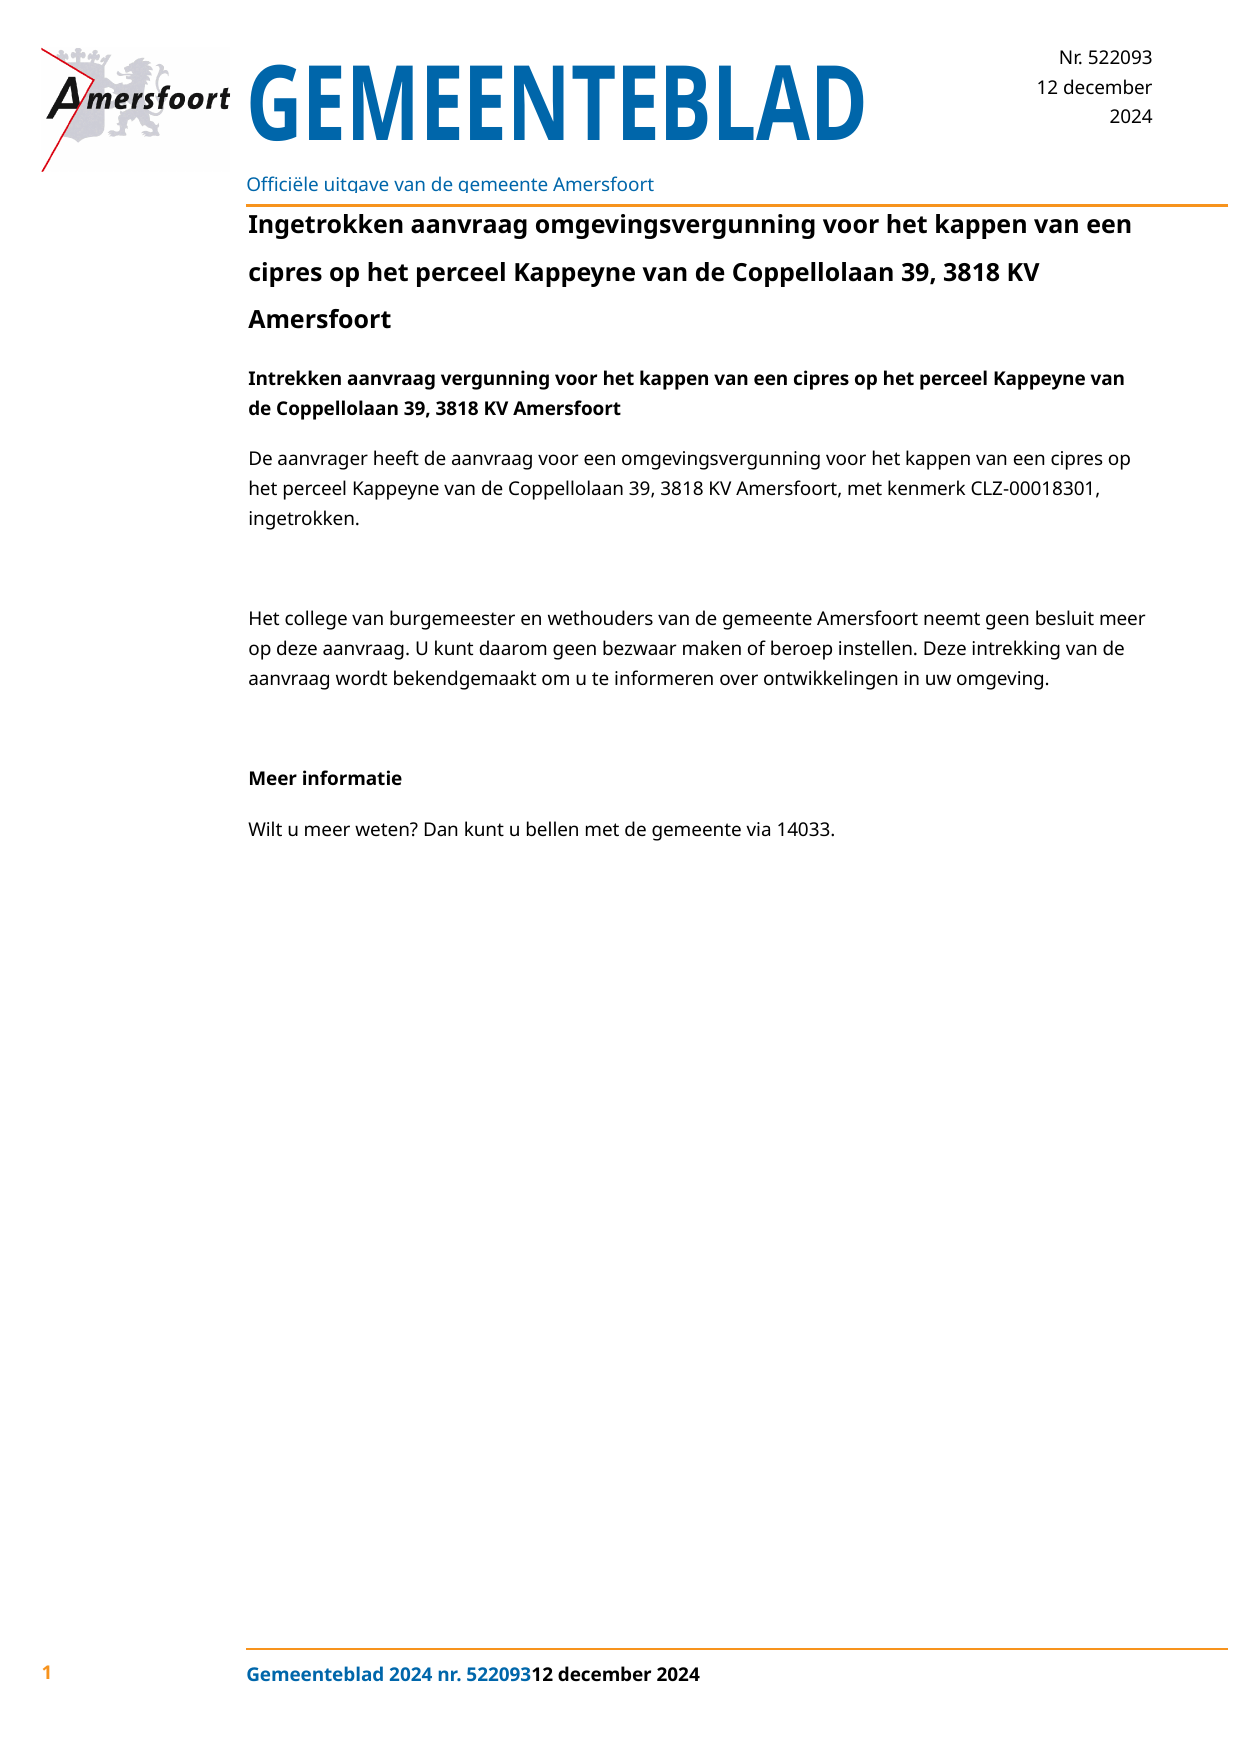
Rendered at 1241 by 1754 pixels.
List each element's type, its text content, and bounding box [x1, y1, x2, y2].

picture [41, 47, 231, 172]
text De aanvrager heeft de aanvraag voor een omgevingsvergunning voor het kappen van een cipres op het perceel Kappeyne van de Coppellolaan 39, 3818 KV Amersfoort, met kenmerk CLZ-00018301, ingetrokken. [248, 446, 1152, 530]
text Het college van burgemeester en wethouders van de gemeente Amersfoort neemt geen besluit meer op deze aanvraag. U kunt daarom geen bezwaar maken of beroep instellen. Deze intrekking van de aanvraag wordt bekendgemaakt om u te informeren over ontwikkelingen in uw omgeving. [248, 606, 1152, 690]
text Wilt u meer weten? Dan kunt u bellen met de gemeente via 14033. [248, 816, 1152, 842]
text Meer informatie [248, 766, 1152, 791]
text Intrekken aanvraag vergunning voor het kappen van een cipres op het perceel Kappeyne van de Coppellolaan 39, 3818 KV Amersfoort [248, 366, 1152, 421]
text Ingetrokken aanvraag omgevingsvergunning voor het kappen van een cipres op het perceel Kappeyne van de Coppellolaan 39, 3818 KV Amersfoort [248, 207, 1152, 336]
